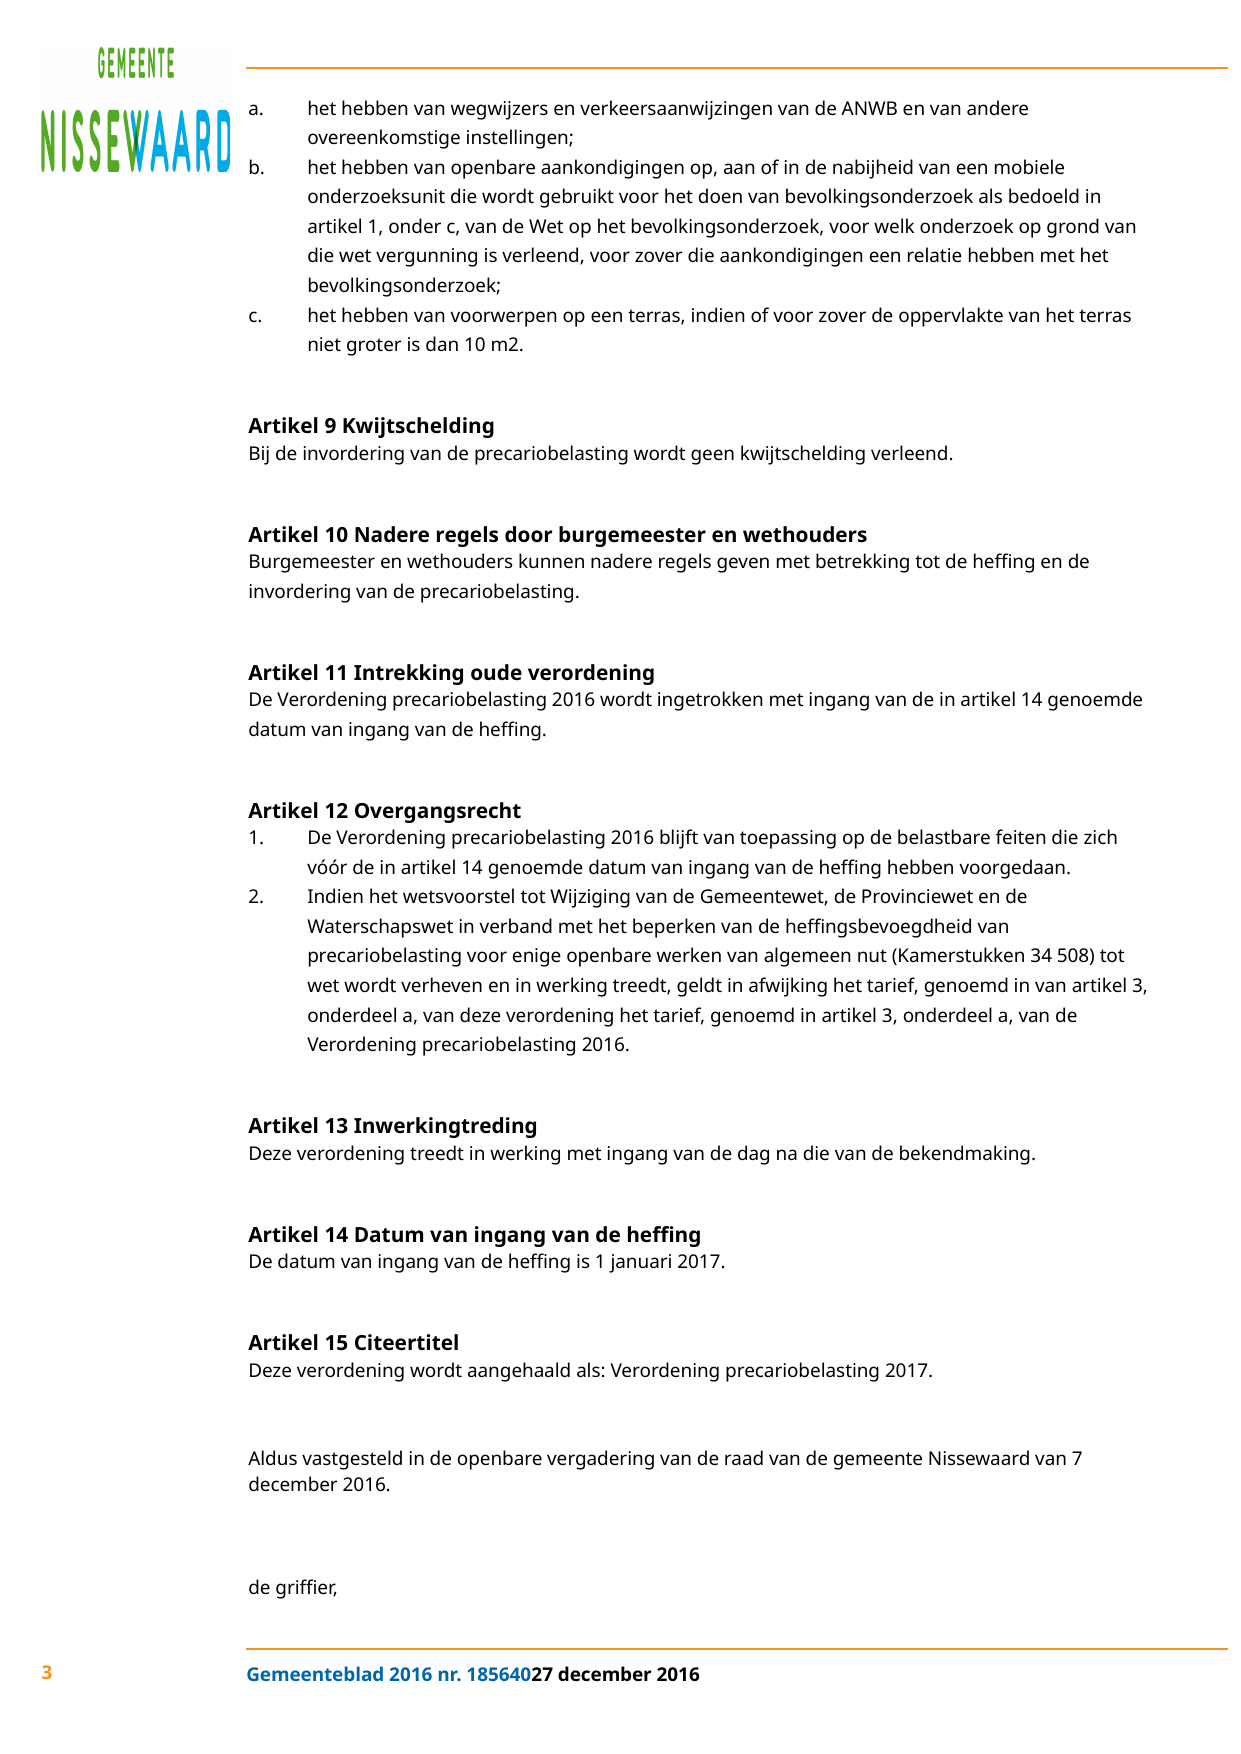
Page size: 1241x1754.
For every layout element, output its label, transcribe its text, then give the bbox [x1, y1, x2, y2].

text Aldus vastgesteld in de openbare vergadering van de raad van de gemeente Nissewaard van 7 december 2016. [248, 1446, 1152, 1497]
text Artikel 10 Nadere regels door burgemeester en wethouders [248, 520, 1152, 548]
picture [200, 151, 206, 172]
picture [222, 122, 227, 160]
text Deze verordening treedt in werking met ingang van de dag na die van de bekendmaking. [248, 1140, 1152, 1166]
list De Verordening precariobelasting 2016 blijft van toepassing op de belastbare feiten die zich vóór de in artikel 14 genoemde datum van ingang van de heffing hebben voorgedaan. [248, 824, 1152, 880]
picture [201, 122, 206, 138]
text De Verordening precariobelasting 2016 wordt ingetrokken met ingang van de in artikel 14 genoemde datum van ingang van de heffing. [248, 686, 1152, 742]
text Artikel 14 Datum van ingang van de heffing [248, 1220, 1152, 1248]
text De datum van ingang van de heffing is 1 januari 2017. [248, 1248, 1152, 1274]
text Artikel 13 Inwerkingtreding [248, 1111, 1152, 1140]
picture [176, 157, 187, 172]
list het hebben van openbare aankondigingen op, aan of in de nabijheid van een mobiele onderzoeksunit die wordt gebruikt voor het doen van bevolkingsonderzoek als bedoeld in artikel 1, onder c, van de Wet op het bevolkingsonderzoek, voor welk onderzoek op grond van die wet vergunning is verleend, voor zover die aankondigingen een relatie hebben met het bevolkingsonderzoek; [248, 154, 1152, 298]
text Artikel 9 Kwijtschelding [248, 411, 1152, 440]
text Burgemeester en wethouders kunnen nadere regels geven met betrekking tot de heffing en de invordering van de precariobelasting. [248, 548, 1152, 604]
text Bij de invordering van de precariobelasting wordt geen kwijtschelding verleend. [248, 440, 1152, 466]
text de griffier, [248, 1574, 1152, 1600]
text Artikel 15 Citeertitel [248, 1328, 1152, 1357]
picture [41, 47, 231, 172]
list het hebben van wegwijzers en verkeersaanwijzingen van de ANWB en van andere overeenkomstige instellingen; [248, 95, 1152, 150]
list Indien het wetsvoorstel tot Wijziging van de Gemeentewet, de Provinciewet en de Waterschapswet in verband met het beperken van de heffingsbevoegdheid van precariobelasting voor enige openbare werken van algemeen nut (Kamerstukken 34 508) tot wet wordt verheven en in werking treedt, geldt in afwijking het tarief, genoemd in van artikel 3, onderdeel a, van deze verordening het tarief, genoemd in artikel 3, onderdeel a, van de Verordening precariobelasting 2016. [248, 883, 1152, 1057]
text Artikel 11 Intrekking oude verordening [248, 658, 1152, 686]
picture [154, 157, 165, 172]
list het hebben van voorwerpen op een terras, indien of voor zover de oppervlakte van het terras niet groter is dan 10 m2. [248, 302, 1152, 357]
text Deze verordening wordt aangehaald als: Verordening precariobelasting 2017. [248, 1357, 1152, 1382]
text Artikel 12 Overgangsrecht [248, 796, 1152, 824]
